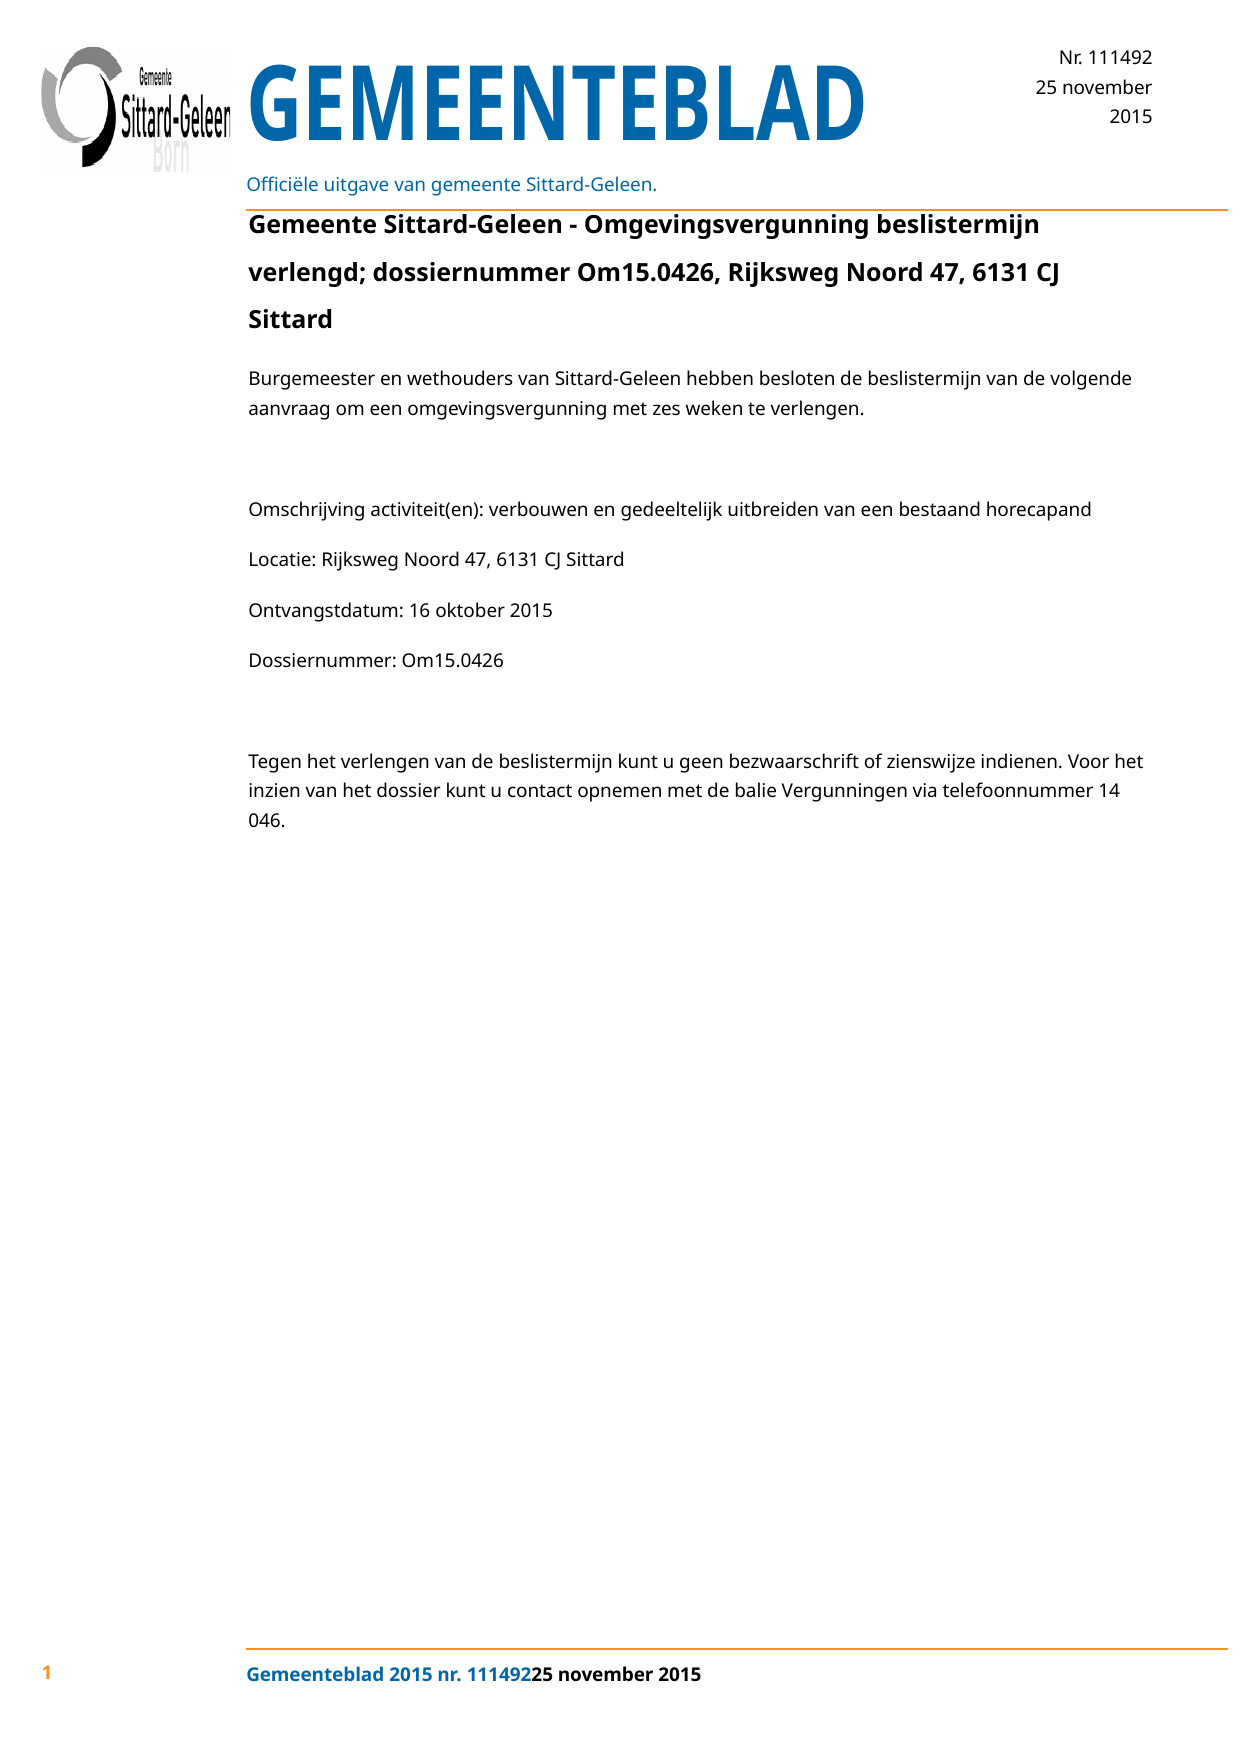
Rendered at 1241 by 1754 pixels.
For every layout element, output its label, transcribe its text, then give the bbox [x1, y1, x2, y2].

text Dossiernummer: Om15.0426 [248, 647, 1152, 673]
text Ontvangstdatum: 16 oktober 2015 [248, 597, 1152, 622]
picture [41, 47, 231, 172]
text Burgemeester en wethouders van Sittard-Geleen hebben besloten de beslistermijn van de volgende aanvraag om een omgevingsvergunning met zes weken te verlengen. [248, 366, 1152, 421]
text Gemeente Sittard-Geleen - Omgevingsvergunning beslistermijn verlengd; dossiernummer Om15.0426, Rijksweg Noord 47, 6131 CJ Sittard [248, 211, 1152, 336]
text Tegen het verlengen van de beslistermijn kunt u geen bezwaarschrift of zienswijze indienen. Voor het inzien van het dossier kunt u contact opnemen met de balie Vergunningen via telefoonnummer 14 046. [248, 748, 1152, 833]
text Omschrijving activiteit(en): verbouwen en gedeeltelijk uitbreiden van een bestaand horecapand [248, 496, 1152, 522]
text Locatie: Rijksweg Noord 47, 6131 CJ Sittard [248, 546, 1152, 572]
